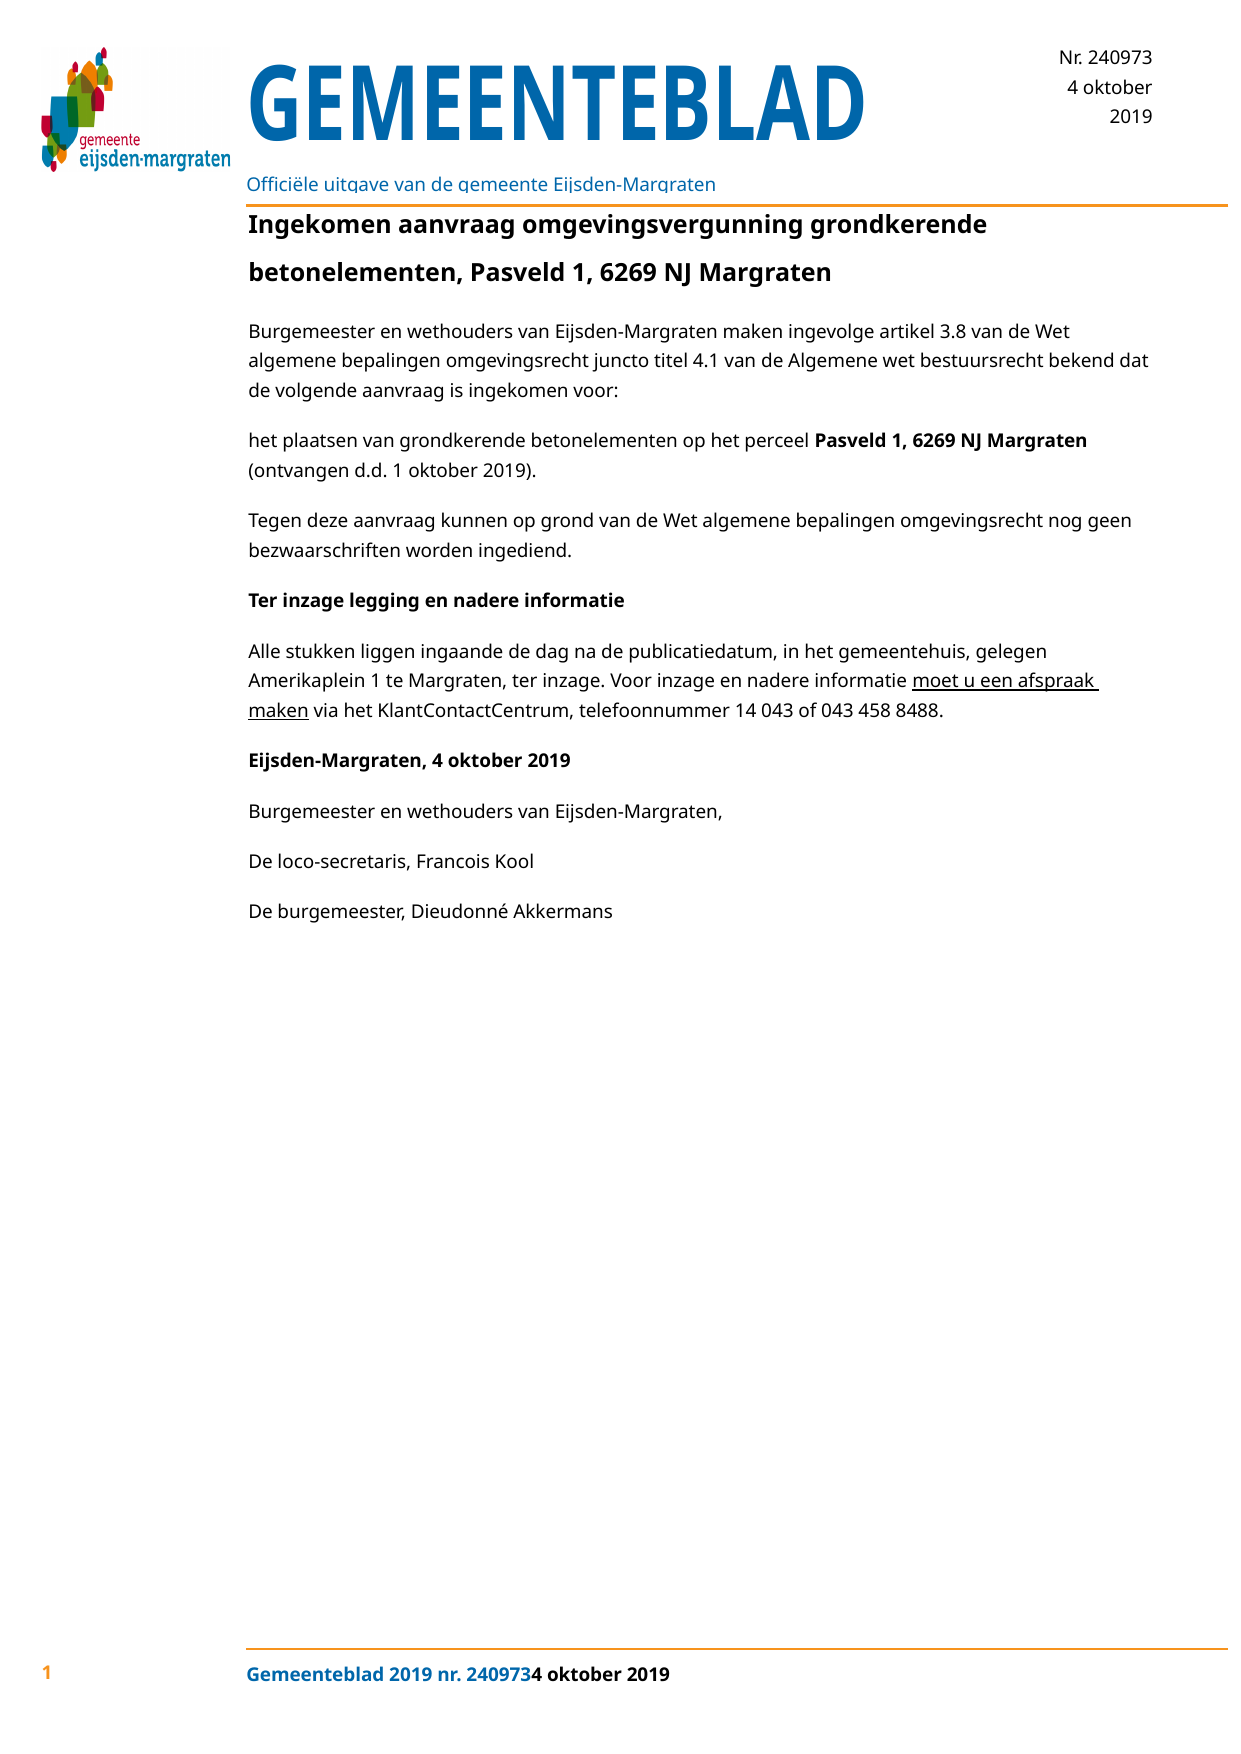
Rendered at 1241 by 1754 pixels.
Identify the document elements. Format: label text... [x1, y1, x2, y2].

text het plaatsen van grondkerende betonelementen op het perceel Pasveld 1, 6269 NJ Margraten (ontvangen d.d. 1 oktober 2019). [248, 427, 1152, 483]
text Tegen deze aanvraag kunnen op grond van de Wet algemene bepalingen omgevingsrecht nog geen bezwaarschriften worden ingediend. [248, 507, 1152, 563]
text Ter inzage legging en nadere informatie [248, 587, 1152, 613]
text Ingekomen aanvraag omgevingsvergunning grondkerende betonelementen, Pasveld 1, 6269 NJ Margraten [248, 207, 1152, 288]
text Alle stukken liggen ingaande de dag na de publicatiedatum, in het gemeentehuis, gelegen Amerikaplein 1 te Margraten, ter inzage. Voor inzage en nadere informatie moet u een afspraak maken via het KlantContactCentrum, telefoonnummer 14 043 of 043 458 8488. [248, 638, 1152, 723]
text Eijsden-Margraten, 4 oktober 2019 [248, 747, 1152, 773]
text Burgemeester en wethouders van Eijsden-Margraten maken ingevolge artikel 3.8 van de Wet algemene bepalingen omgevingsrecht juncto titel 4.1 van de Algemene wet bestuursrecht bekend dat de volgende aanvraag is ingekomen voor: [248, 318, 1152, 403]
text Burgemeester en wethouders van Eijsden-Margraten, [248, 798, 1152, 824]
text De burgemeester, Dieudonné Akkermans [248, 899, 1152, 924]
text De loco-secretaris, Francois Kool [248, 848, 1152, 874]
picture [41, 47, 231, 172]
